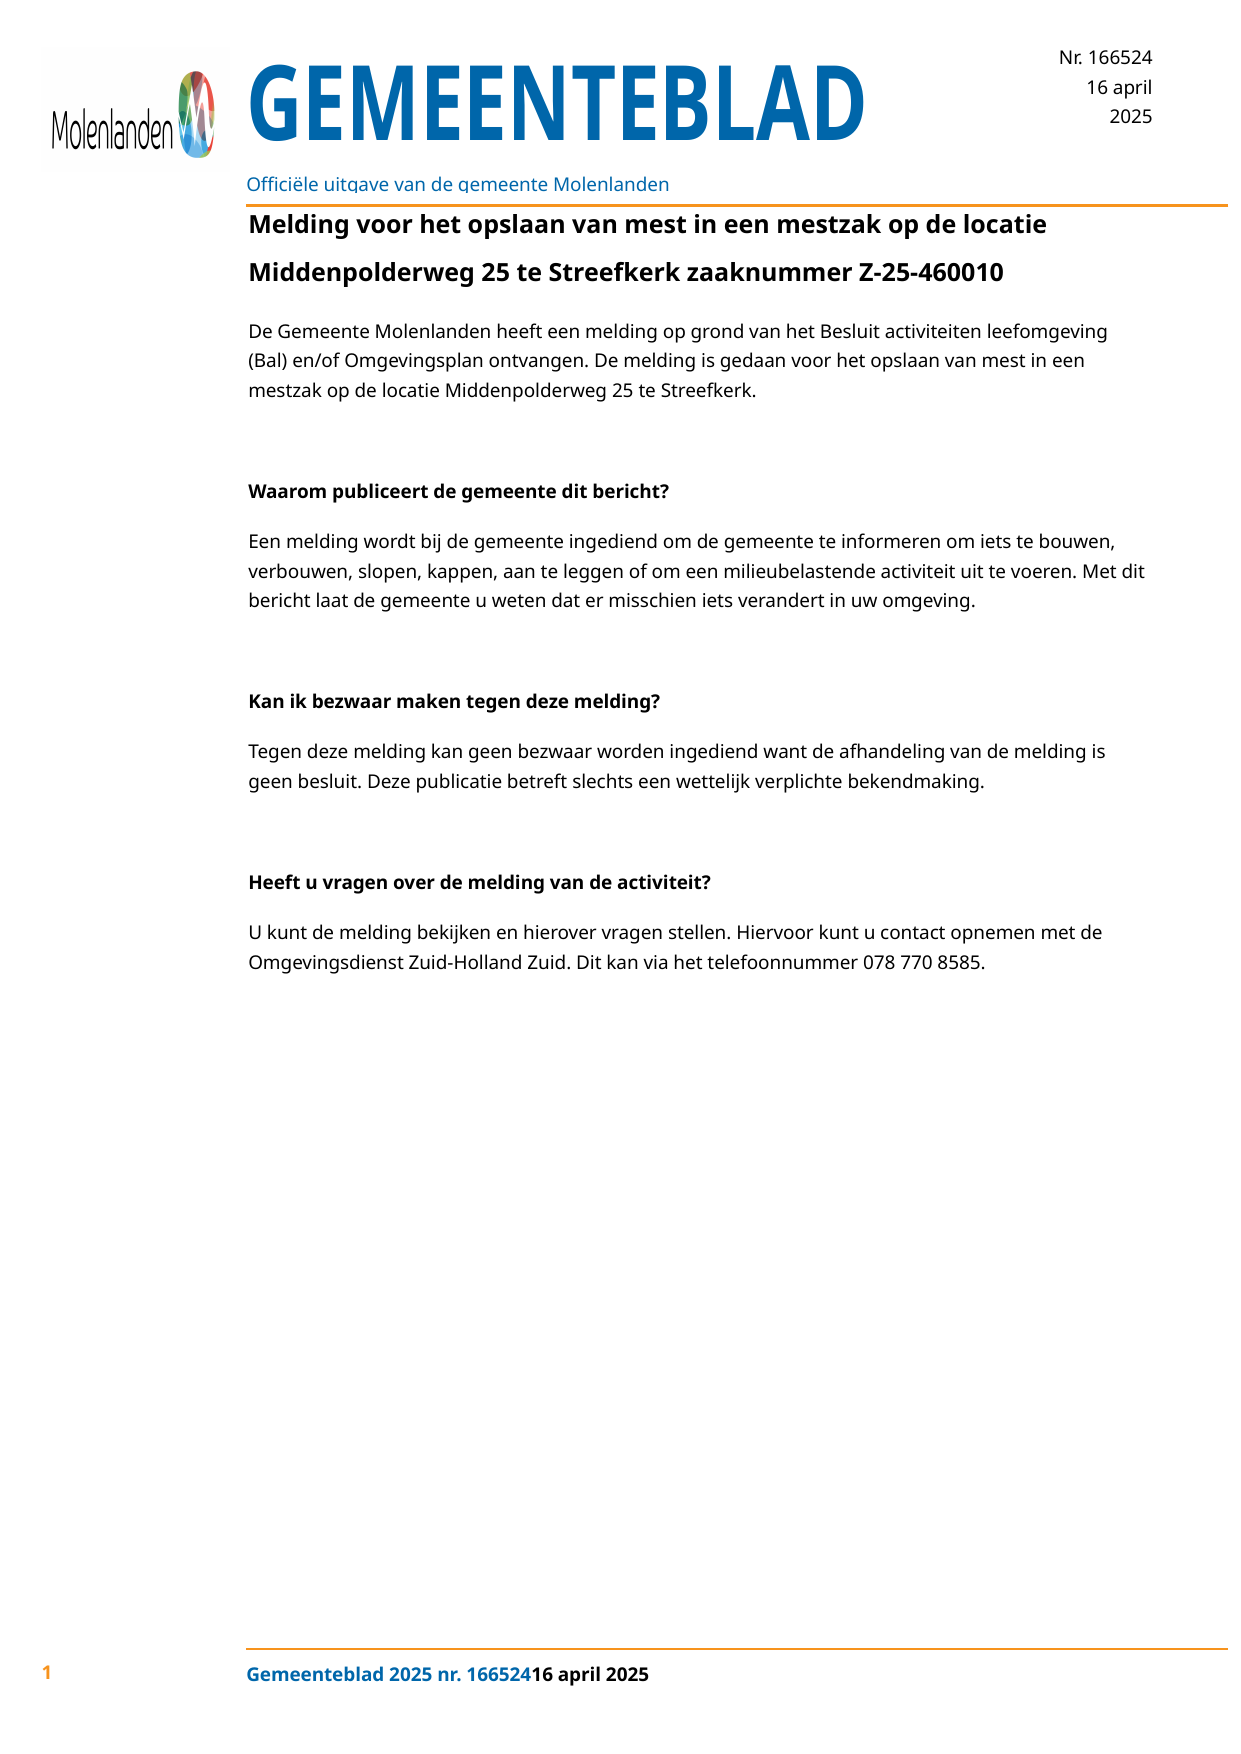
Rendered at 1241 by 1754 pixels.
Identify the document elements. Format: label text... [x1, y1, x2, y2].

text Kan ik bezwaar maken tegen deze melding? [248, 688, 1152, 714]
picture [41, 47, 231, 172]
text De Gemeente Molenlanden heeft een melding op grond van het Besluit activiteiten leefomgeving (Bal) en/of Omgevingsplan ontvangen. De melding is gedaan voor het opslaan van mest in een mestzak op de locatie Middenpolderweg 25 te Streefkerk. [248, 318, 1152, 403]
text Melding voor het opslaan van mest in een mestzak op de locatie Middenpolderweg 25 te Streefkerk zaaknummer Z-25-460010 [248, 207, 1152, 288]
text Een melding wordt bij de gemeente ingediend om de gemeente te informeren om iets te bouwen, verbouwen, slopen, kappen, aan te leggen of om een milieubelastende activiteit uit te voeren. Met dit bericht laat de gemeente u weten dat er misschien iets verandert in uw omgeving. [248, 528, 1152, 613]
text Heeft u vragen over de melding van de activiteit? [248, 869, 1152, 895]
text Waarom publiceert de gemeente dit bericht? [248, 478, 1152, 504]
text Tegen deze melding kan geen bezwaar worden ingediend want de afhandeling van de melding is geen besluit. Deze publicatie betreft slechts een wettelijk verplichte bekendmaking. [248, 739, 1152, 794]
text U kunt de melding bekijken en hierover vragen stellen. Hiervoor kunt u contact opnemen met de Omgevingsdienst Zuid-Holland Zuid. Dit kan via het telefoonnummer 078 770 8585. [248, 919, 1152, 975]
